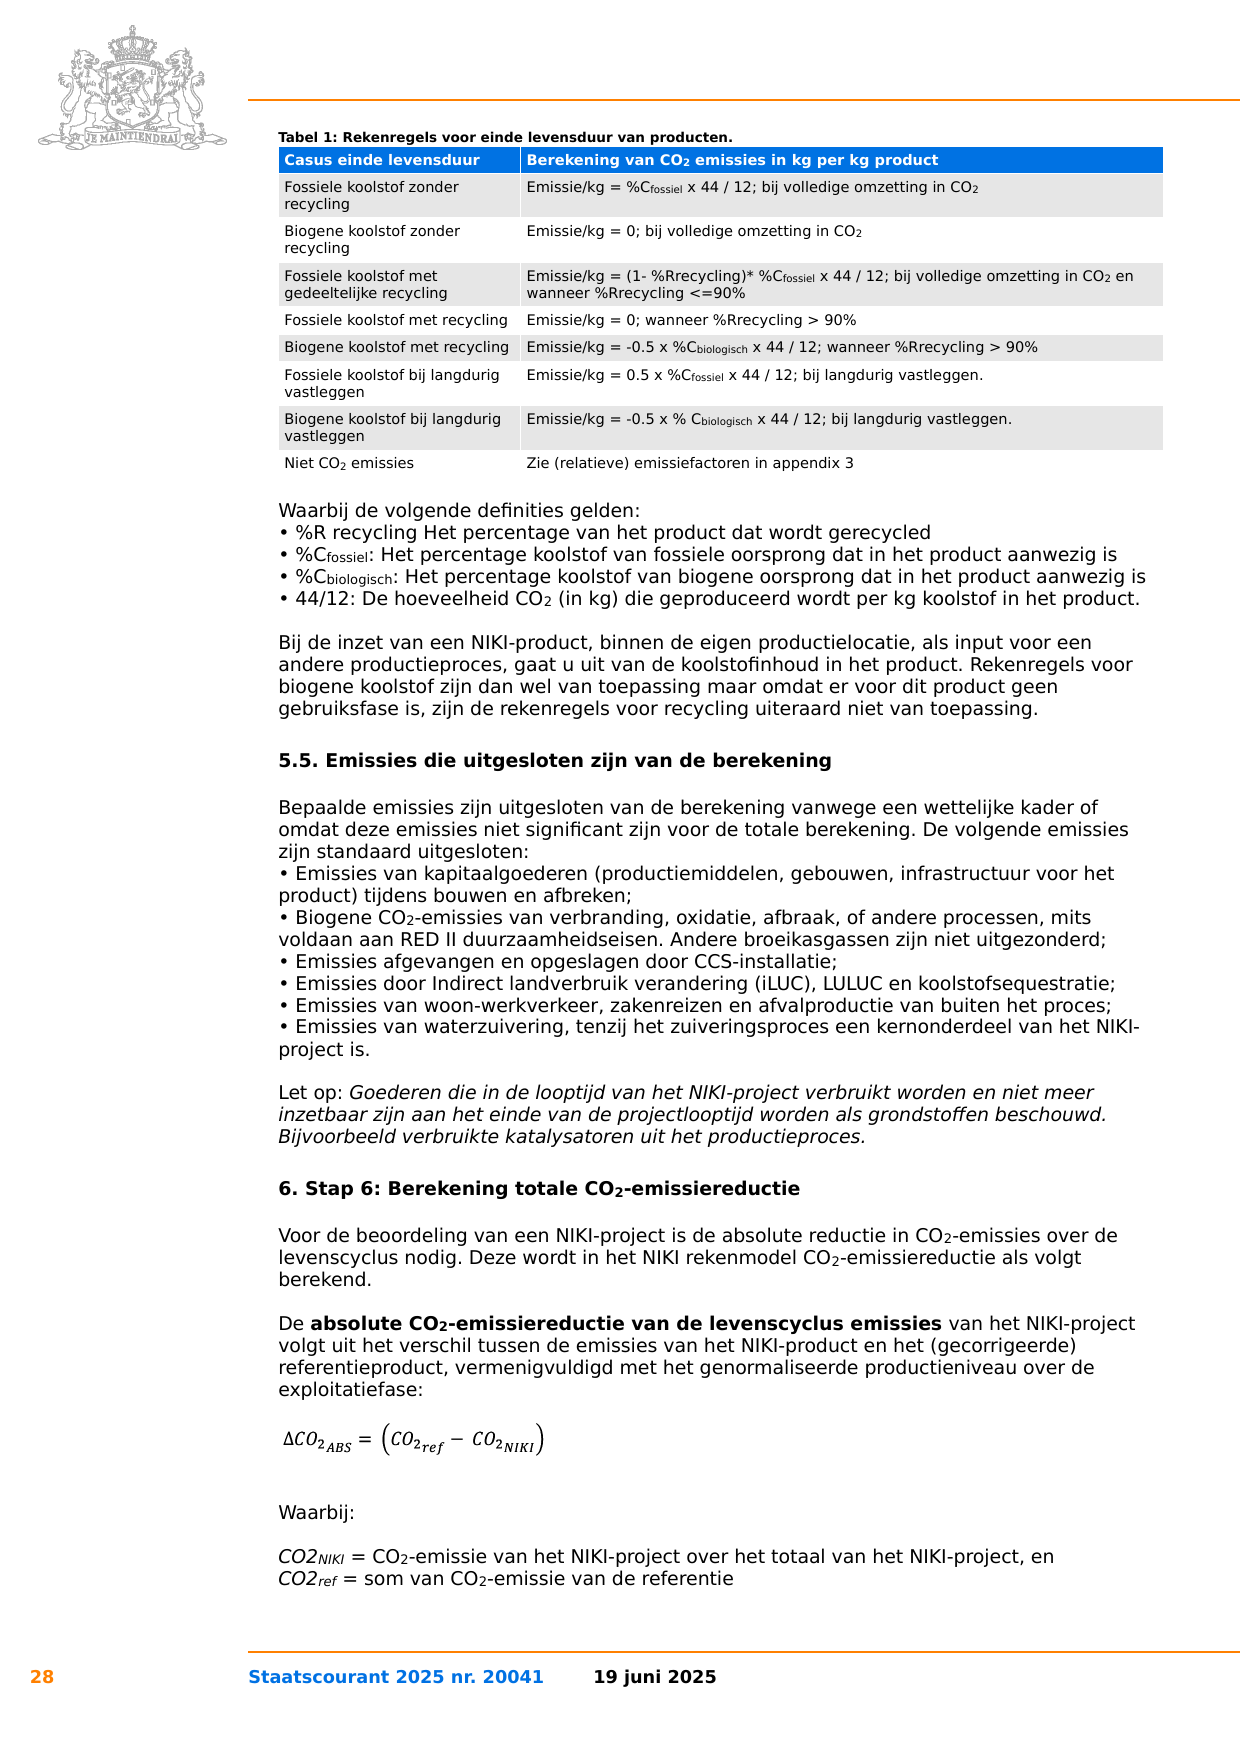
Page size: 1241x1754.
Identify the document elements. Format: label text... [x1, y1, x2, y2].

text • Emissies door Indirect landverbruik verandering (iLUC), LULUC en koolstofsequestratie; [278, 972, 1163, 994]
table_cell Emissie/kg = (1- %Rrecycling)* %Cfossiel x 44 / 12; bij volledige omzetting in CO2 en wanneer %Rrecycling <=90% [521, 263, 1163, 306]
text • %Cfossiel: Het percentage koolstof van fossiele oorsprong dat in het product aanwezig is [278, 544, 1163, 566]
table_header Tabel 1: Rekenregels voor einde levensduur van producten. [278, 130, 1163, 146]
table_cell Fossiele koolstof zonder recycling [279, 174, 520, 217]
text CO2ref = som van CO2-emissie van de referentie [278, 1568, 1163, 1590]
text • %Cbiologisch: Het percentage koolstof van biogene oorsprong dat in het product aanwezig is [278, 566, 1163, 588]
table_cell Berekening van CO2 emissies in kg per kg product [521, 147, 1163, 173]
table_cell Zie (relatieve) emissiefactoren in appendix 3 [521, 451, 1163, 477]
table_cell Fossiele koolstof met recycling [279, 307, 520, 333]
table_cell Emissie/kg = 0; bij volledige omzetting in CO2 [521, 219, 1163, 262]
text • Biogene CO2-emissies van verbranding, oxidatie, afbraak, of andere processen, mits voldaan aan RED II duurzaamheidseisen. Andere broeikasgassen zijn niet uitgezonderd; [278, 907, 1163, 951]
table_cell Emissie/kg = 0; wanneer %Rrecycling > 90% [521, 307, 1163, 333]
subtitle 6. Stap 6: Berekening totale CO2-emissiereductie [278, 1178, 1163, 1200]
text De absolute CO2-emissiereductie van de levenscyclus emissies van het NIKI-project volgt uit het verschil tussen de emissies van het NIKI-product en het (gecorrigeerde) referentieproduct, vermenigvuldigd met het genormaliseerde productieniveau over de exploitatiefase: [278, 1313, 1163, 1401]
text Bepaalde emissies zijn uitgesloten van de berekening vanwege een wettelijke kader of omdat deze emissies niet significant zijn voor de totale berekening. De volgende emissies zijn standaard uitgesloten: [278, 797, 1163, 863]
picture [38, 25, 227, 150]
text • 44/12: De hoeveelheid CO2 (in kg) die geproduceerd wordt per kg koolstof in het product. [278, 588, 1163, 610]
table_cell Biogene koolstof zonder recycling [279, 219, 520, 262]
table_cell Emissie/kg = %Cfossiel x 44 / 12; bij volledige omzetting in CO2 [521, 174, 1163, 217]
text • %R recycling Het percentage van het product dat wordt gerecycled [278, 522, 1163, 544]
table_cell Emissie/kg = 0.5 x %Cfossiel x 44 / 12; bij langdurig vastleggen. [521, 362, 1163, 405]
picture [278, 1422, 544, 1459]
text Waarbij de volgende definities gelden: [278, 500, 1163, 522]
text • Emissies van kapitaalgoederen (productiemiddelen, gebouwen, infrastructuur voor het product) tijdens bouwen en afbreken; [278, 863, 1163, 907]
table_cell Fossiele koolstof met gedeeltelijke recycling [279, 263, 520, 306]
table_cell Fossiele koolstof bij langdurig vastleggen [279, 362, 520, 405]
table_cell Emissie/kg = -0.5 x %Cbiologisch x 44 / 12; wanneer %Rrecycling > 90% [521, 335, 1163, 361]
table_cell Biogene koolstof bij langdurig vastleggen [279, 406, 520, 450]
text CO2NIKI = CO2-emissie van het NIKI-project over het totaal van het NIKI-project, en [278, 1546, 1163, 1568]
table_cell Niet CO2 emissies [279, 451, 520, 477]
text Bij de inzet van een NIKI-product, binnen de eigen productielocatie, als input voor een andere productieproces, gaat u uit van de koolstofinhoud in het product. Rekenregels voor biogene koolstof zijn dan wel van toepassing maar omdat er voor dit product geen gebruiksfase is, zijn de rekenregels voor recycling uiteraard niet van toepassing. [278, 632, 1163, 720]
subtitle 5.5. Emissies die uitgesloten zijn van de berekening [278, 750, 1163, 772]
table_cell Emissie/kg = -0.5 x % Cbiologisch x 44 / 12; bij langdurig vastleggen. [521, 406, 1163, 450]
text • Emissies van waterzuivering, tenzij het zuiveringsproces een kernonderdeel van het NIKI-project is. [278, 1016, 1163, 1060]
table_cell Casus einde levensduur [279, 147, 520, 173]
text • Emissies van woon-werkverkeer, zakenreizen en afvalproductie van buiten het proces; [278, 994, 1163, 1016]
table_cell Biogene koolstof met recycling [279, 335, 520, 361]
text Waarbij: [278, 1502, 1163, 1524]
text • Emissies afgevangen en opgeslagen door CCS-installatie; [278, 951, 1163, 972]
text Let op: Goederen die in de looptijd van het NIKI-project verbruikt worden en niet meer inzetbaar zijn aan het einde van de projectlooptijd worden als grondstoffen beschouwd. Bijvoorbeeld verbruikte katalysatoren uit het productieproces. [278, 1082, 1163, 1148]
text Voor de beoordeling van een NIKI-project is de absolute reductie in CO2-emissies over de levenscyclus nodig. Deze wordt in het NIKI rekenmodel CO2-emissiereductie als volgt berekend. [278, 1225, 1163, 1291]
